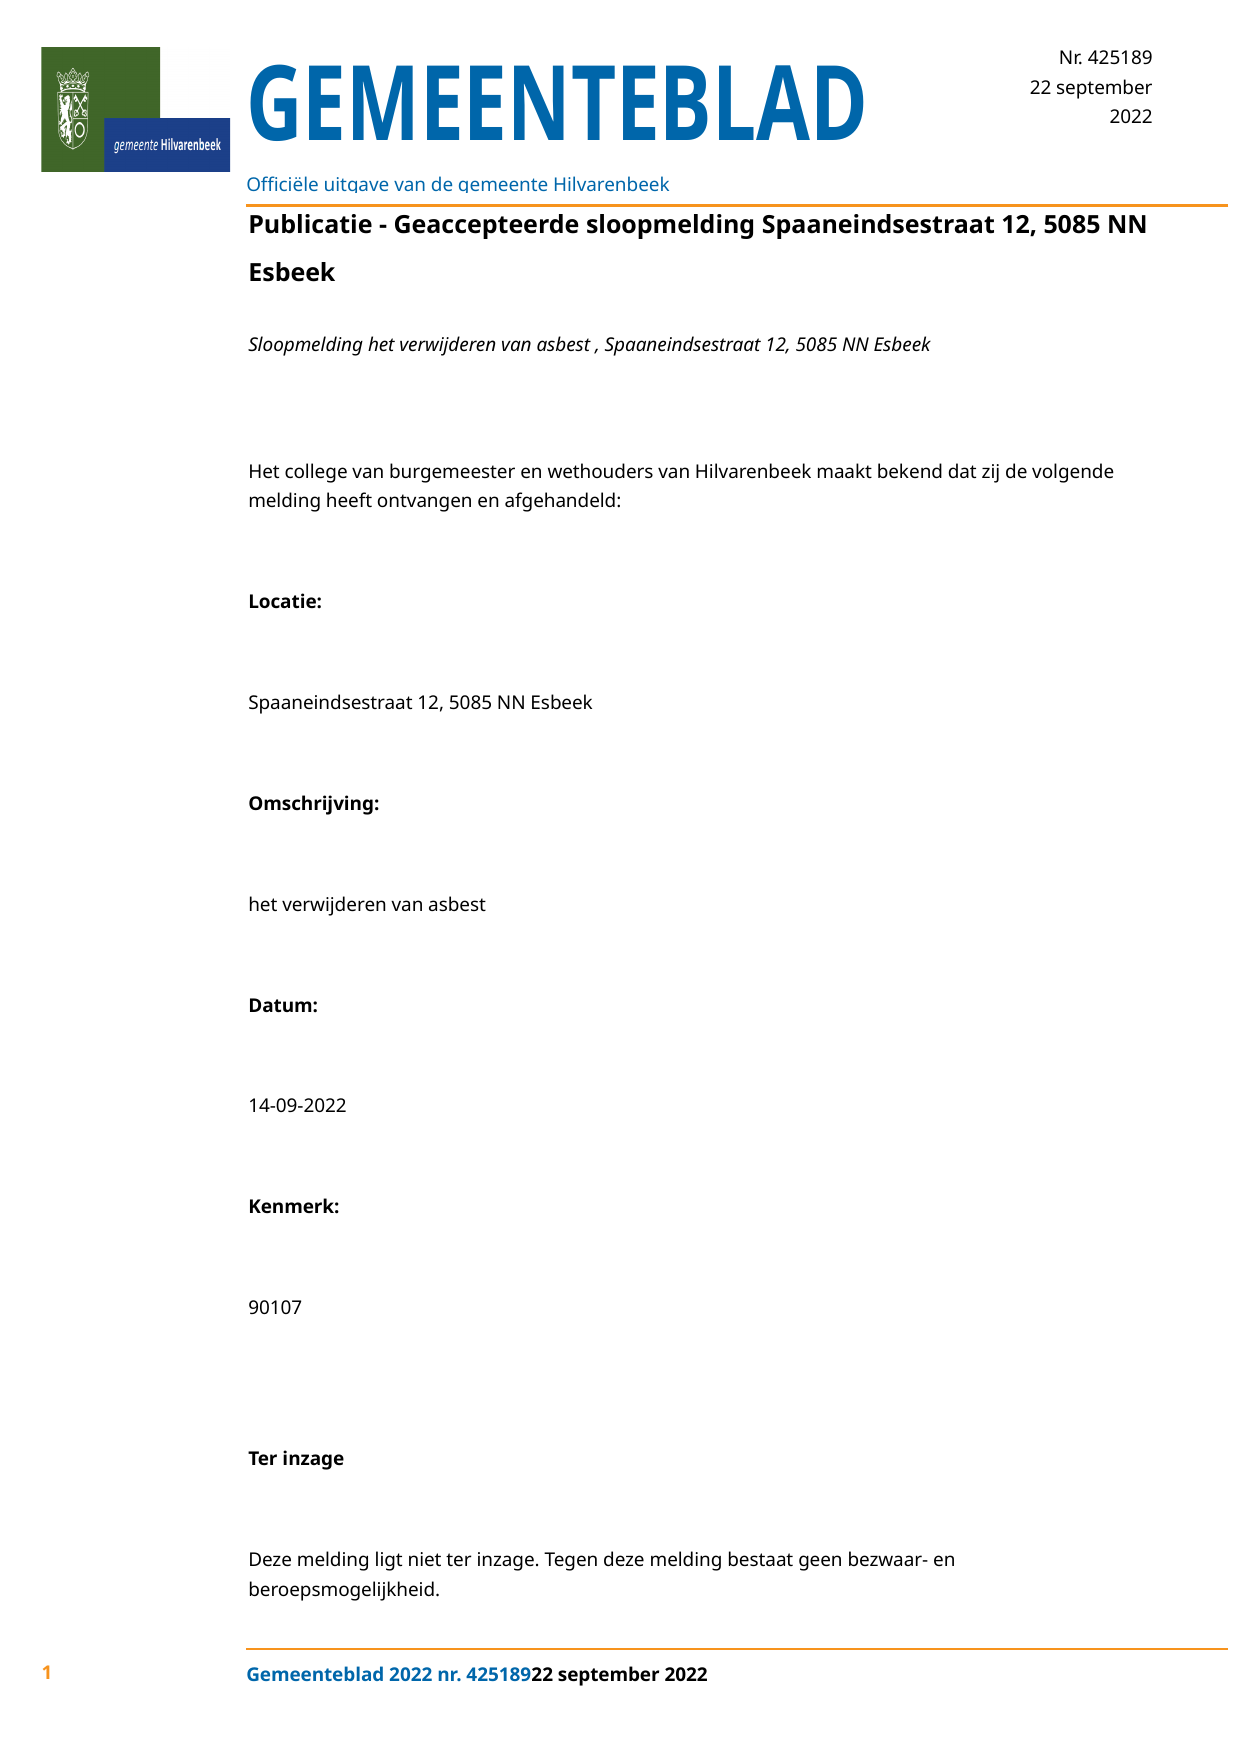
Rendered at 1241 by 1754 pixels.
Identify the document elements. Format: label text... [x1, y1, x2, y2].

text Omschrijving: [248, 790, 1152, 816]
text Publicatie - Geaccepteerde sloopmelding Spaaneindsestraat 12, 5085 NN Esbeek [248, 207, 1152, 288]
text 14-09-2022 [248, 1093, 1152, 1118]
text Datum: [248, 992, 1152, 1017]
text het verwijderen van asbest [248, 891, 1152, 917]
text Spaaneindsestraat 12, 5085 NN Esbeek [248, 689, 1152, 715]
text Deze melding ligt niet ter inzage. Tegen deze melding bestaat geen bezwaar- en beroepsmogelijkheid. [248, 1546, 1152, 1602]
text 90107 [248, 1294, 1152, 1320]
text Locatie: [248, 588, 1152, 614]
text Sloopmelding het verwijderen van asbest , Spaaneindsestraat 12, 5085 NN Esbeek [248, 331, 1152, 357]
picture [41, 47, 231, 172]
text Kenmerk: [248, 1193, 1152, 1219]
text Het college van burgemeester en wethouders van Hilvarenbeek maakt bekend dat zij de volgende melding heeft ontvangen en afgehandeld: [248, 458, 1152, 513]
text Ter inzage [248, 1446, 1152, 1471]
